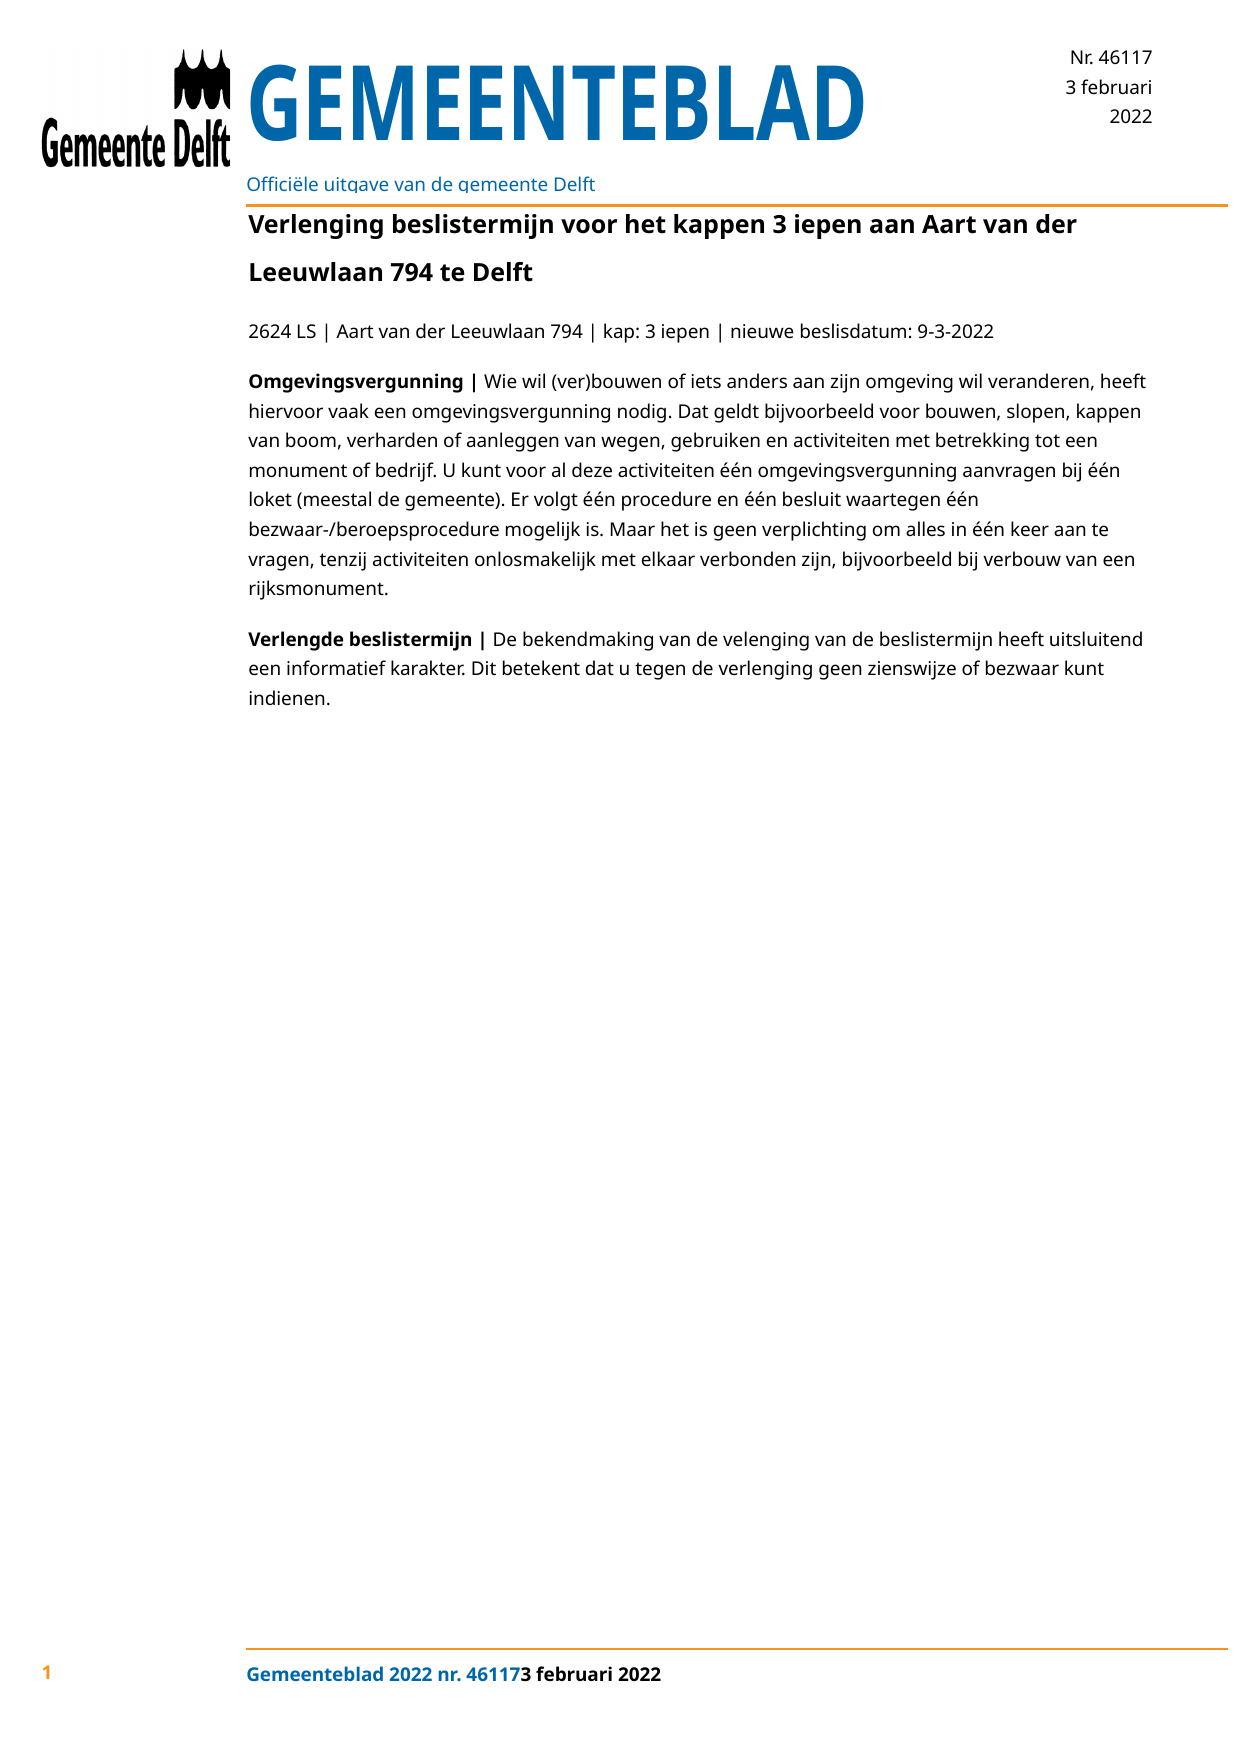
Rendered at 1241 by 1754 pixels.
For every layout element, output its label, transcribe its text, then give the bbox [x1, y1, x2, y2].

text 2624 LS | Aart van der Leeuwlaan 794 | kap: 3 iepen | nieuwe beslisdatum: 9-3-2022 [248, 318, 1152, 344]
text Omgevingsvergunning | Wie wil (ver)bouwen of iets anders aan zijn omgeving wil veranderen, heeft hiervoor vaak een omgevingsvergunning nodig. Dat geldt bijvoorbeeld voor bouwen, slopen, kappen van boom, verharden of aanleggen van wegen, gebruiken en activiteiten met betrekking tot een monument of bedrijf. U kunt voor al deze activiteiten één omgevingsvergunning aanvragen bij één loket (meestal de gemeente). Er volgt één procedure en één besluit waartegen één bezwaar-/beroepsprocedure mogelijk is. Maar het is geen verplichting om alles in één keer aan te vragen, tenzij activiteiten onlosmakelijk met elkaar verbonden zijn, bijvoorbeeld bij verbouw van een rijksmonument. [248, 368, 1152, 601]
picture [41, 47, 231, 172]
text Verlenging beslistermijn voor het kappen 3 iepen aan Aart van der Leeuwlaan 794 te Delft [248, 207, 1152, 288]
text Verlengde beslistermijn | De bekendmaking van de velenging van de beslistermijn heeft uitsluitend een informatief karakter. Dit betekent dat u tegen de verlenging geen zienswijze of bezwaar kunt indienen. [248, 626, 1152, 711]
